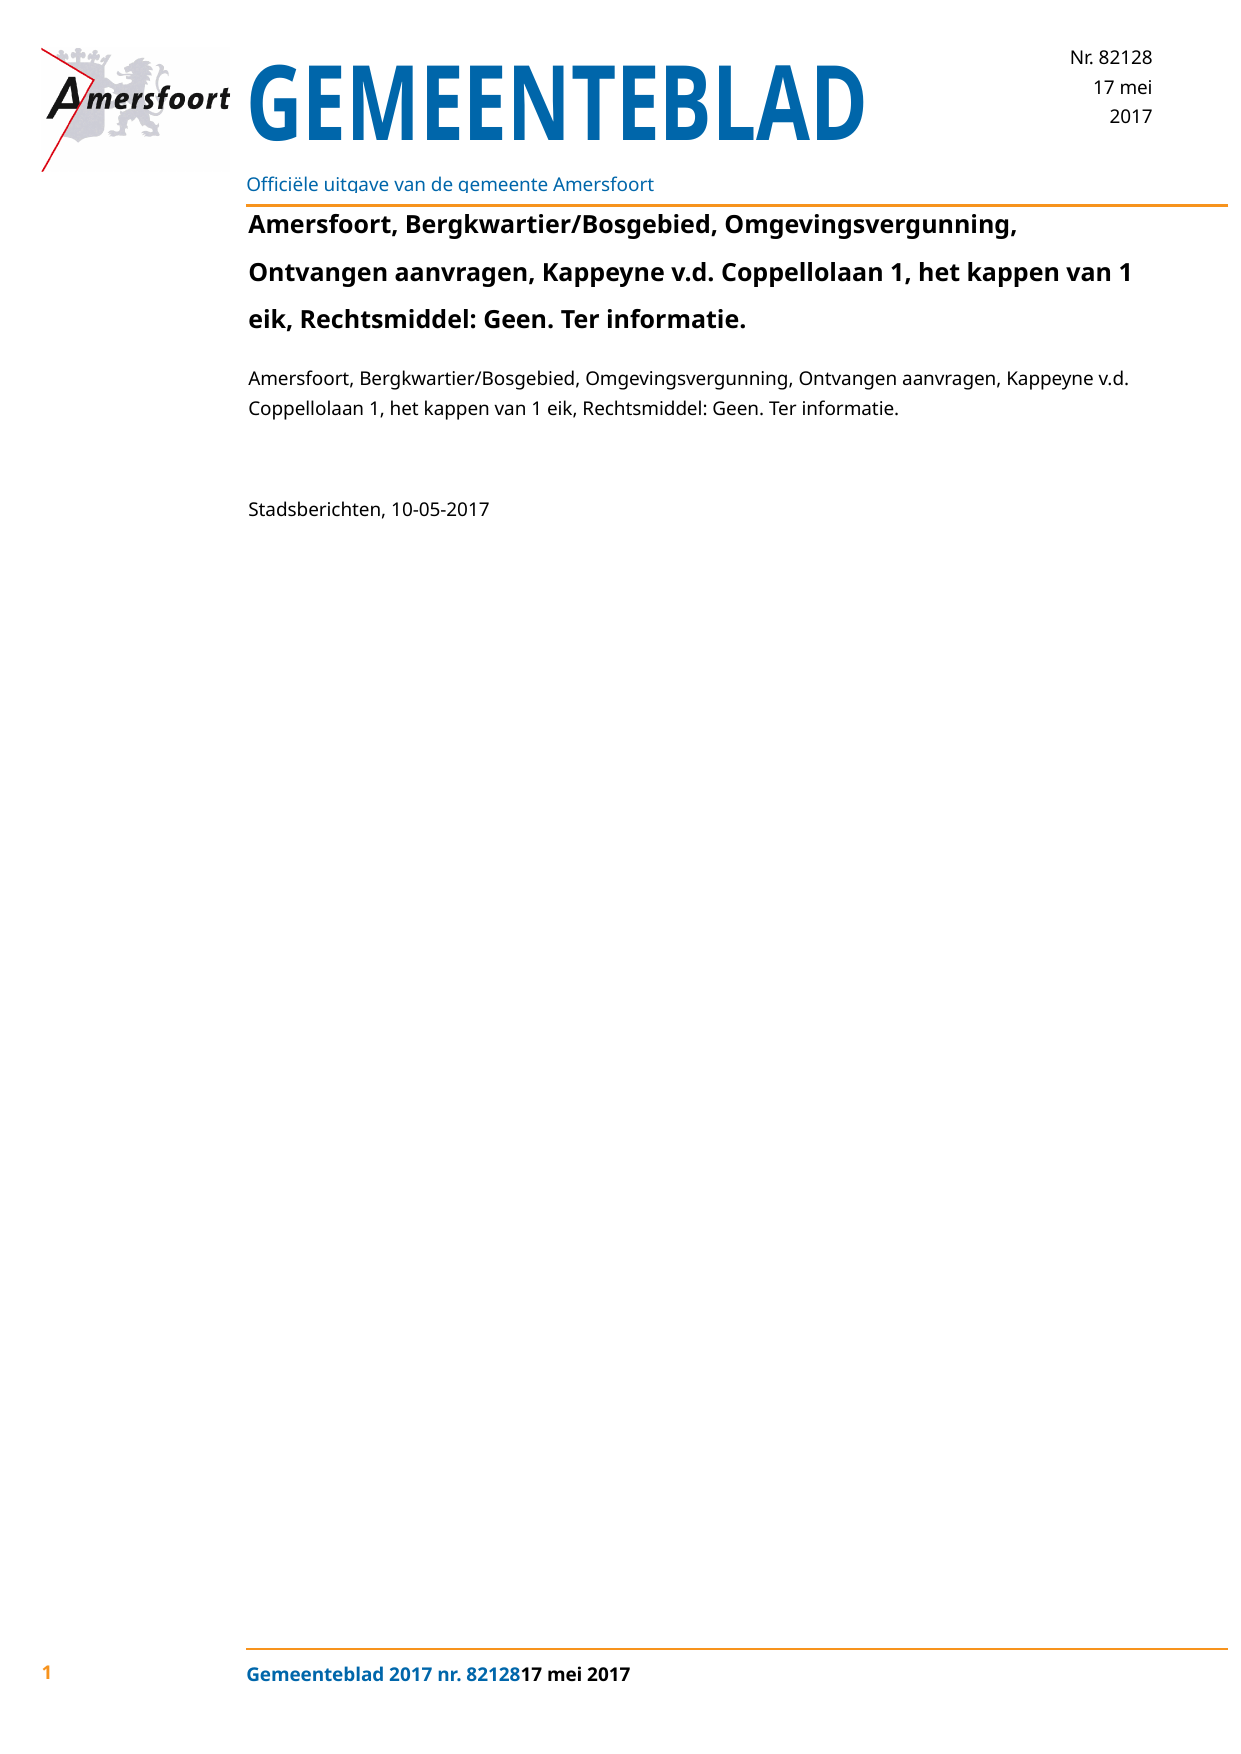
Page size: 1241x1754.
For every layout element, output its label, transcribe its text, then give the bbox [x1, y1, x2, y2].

text Amersfoort, Bergkwartier/Bosgebied, Omgevingsvergunning, Ontvangen aanvragen, Kappeyne v.d. Coppellolaan 1, het kappen van 1 eik, Rechtsmiddel: Geen. Ter informatie. [248, 366, 1152, 421]
text Amersfoort, Bergkwartier/Bosgebied, Omgevingsvergunning, Ontvangen aanvragen, Kappeyne v.d. Coppellolaan 1, het kappen van 1 eik, Rechtsmiddel: Geen. Ter informatie. [248, 207, 1152, 336]
text Stadsberichten, 10-05-2017 [248, 496, 1152, 522]
picture [41, 47, 231, 172]
